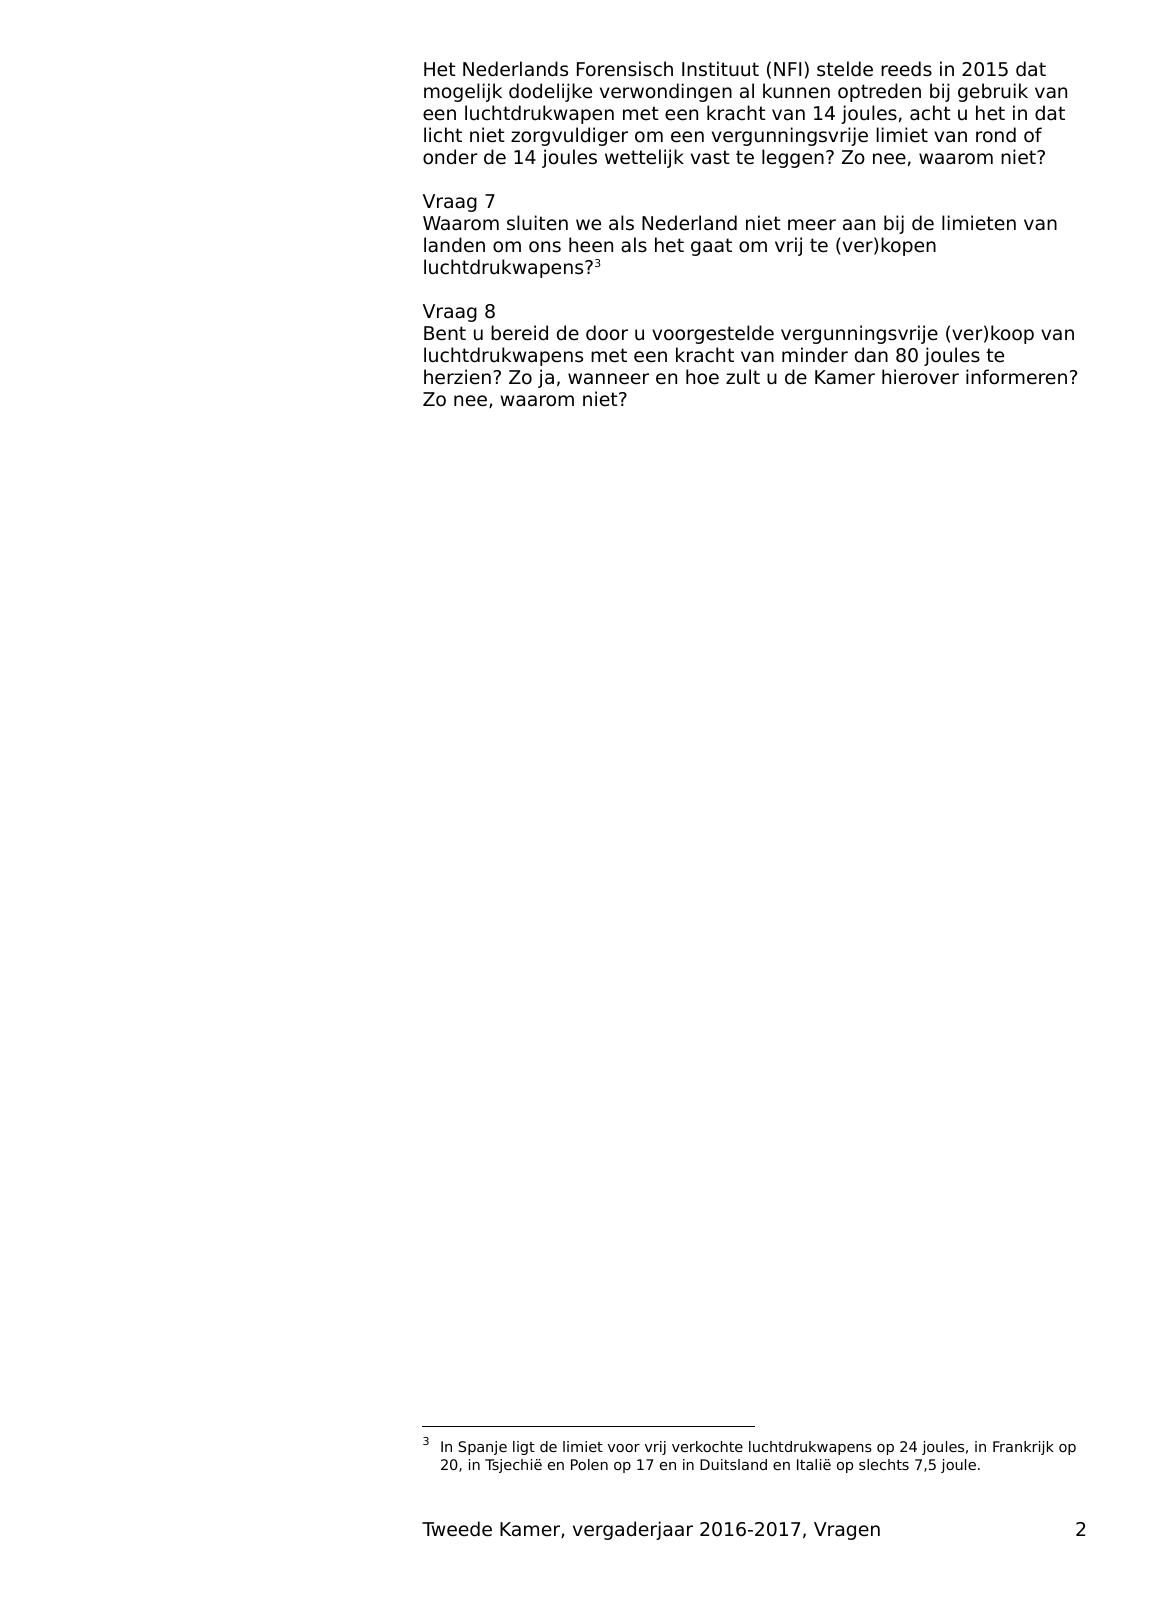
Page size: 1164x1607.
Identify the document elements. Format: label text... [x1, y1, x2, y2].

text Bent u bereid de door u voorgestelde vergunningsvrije (ver)koop van luchtdrukwapens met een kracht van minder dan 80 joules te herzien? Zo ja, wanneer en hoe zult u de Kamer hierover informeren? Zo nee, waarom niet? [422, 323, 1087, 411]
text Vraag 8 [422, 301, 1087, 323]
text In Spanje ligt de limiet voor vrij verkochte luchtdrukwapens op 24 joules, in Frankrijk op 20, in Tsjechië en Polen op 17 en in Duitsland en Italië op slechts 7,5 joule. [422, 1435, 1087, 1474]
text Waarom sluiten we als Nederland niet meer aan bij de limieten van landen om ons heen als het gaat om vrij te (ver)kopen luchtdrukwapens? [422, 213, 1087, 279]
text Vraag 7 [422, 191, 1087, 213]
text Het Nederlands Forensisch Instituut (NFI) stelde reeds in 2015 dat mogelijk dodelijke verwondingen al kunnen optreden bij gebruik van een luchtdrukwapen met een kracht van 14 joules, acht u het in dat licht niet zorgvuldiger om een vergunningsvrije limiet van rond of onder de 14 joules wettelijk vast te leggen? Zo nee, waarom niet? [422, 59, 1087, 169]
